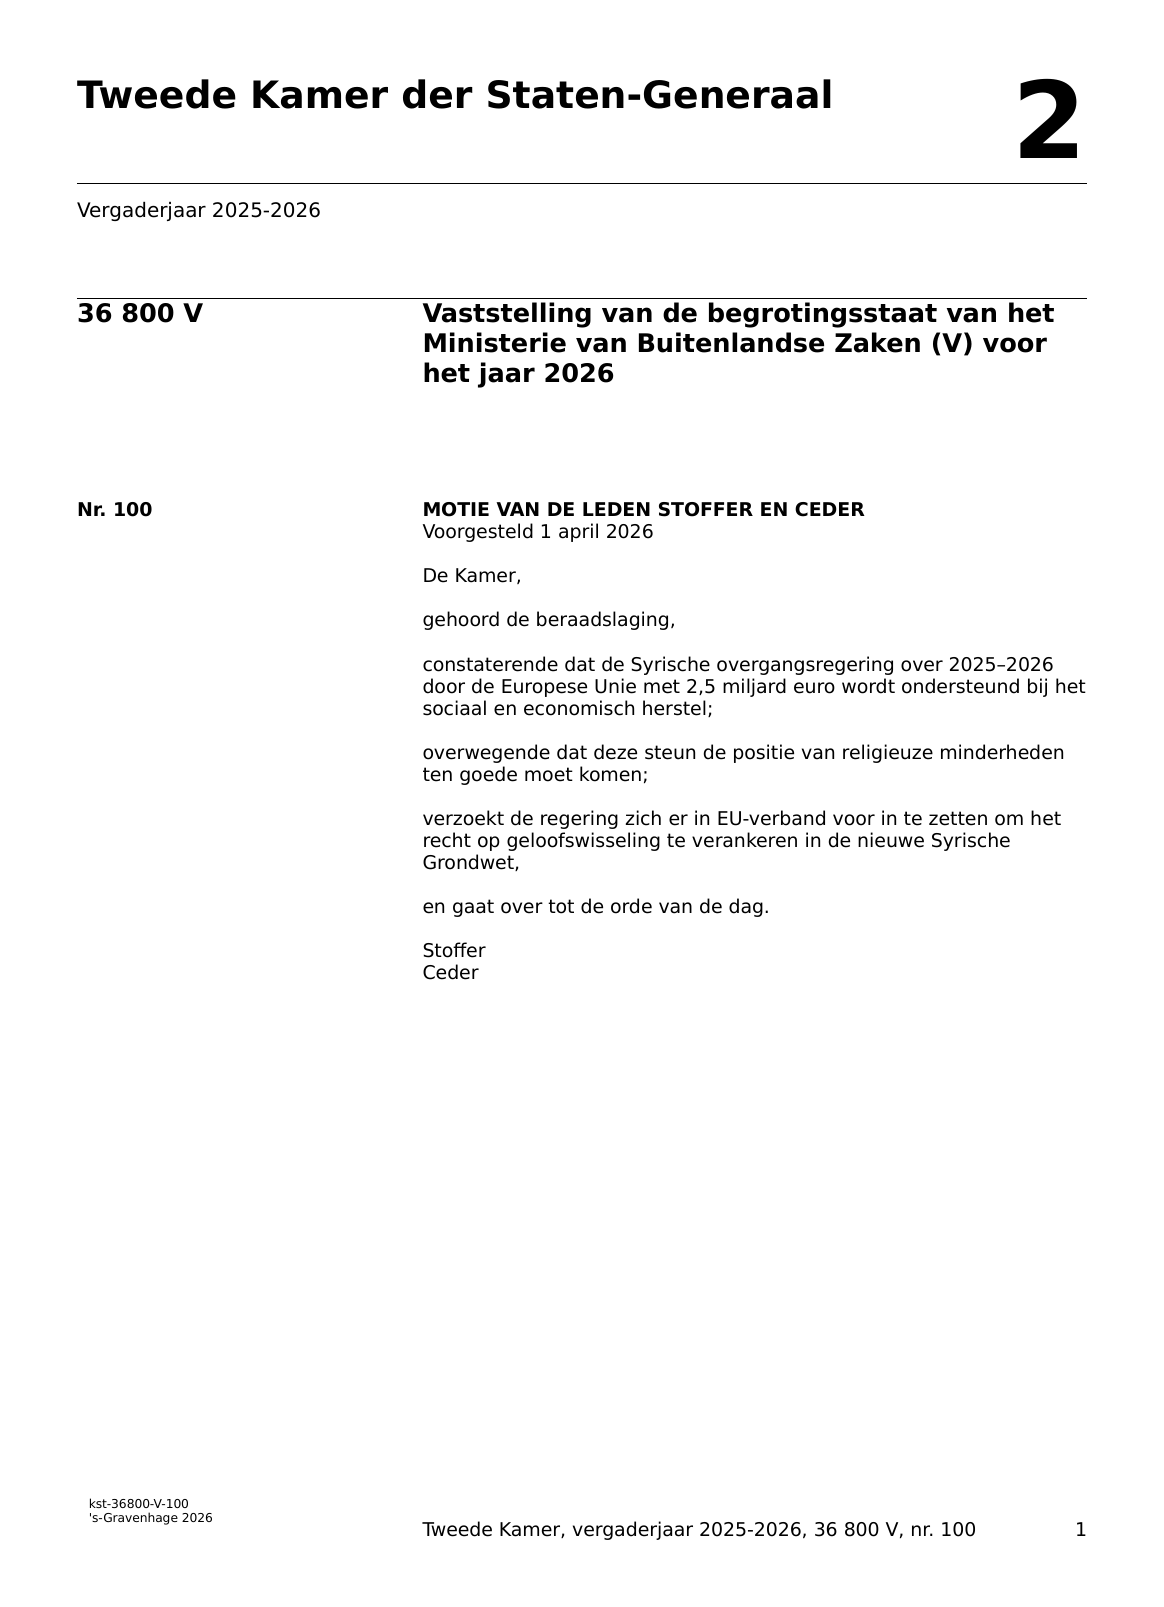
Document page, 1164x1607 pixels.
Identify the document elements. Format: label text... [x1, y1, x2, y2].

text Voorgesteld 1 april 2026 [422, 521, 1087, 543]
subtitle 36 800 V Vaststelling van de begrotingsstaat van het Ministerie van Buitenlandse Zaken (V) voor het jaar 2026 [77, 299, 1087, 388]
text Ceder [422, 962, 1087, 984]
text verzoekt de regering zich er in EU-verband voor in te zetten om het recht op geloofswisseling te verankeren in de nieuwe Syrische Grondwet, [422, 808, 1087, 874]
text overwegende dat deze steun de positie van religieuze minderheden ten goede moet komen; [422, 742, 1087, 786]
text en gaat over tot de orde van de dag. [422, 896, 1087, 918]
text constaterende dat de Syrische overgangsregering over 2025–2026 door de Europese Unie met 2,5 miljard euro wordt ondersteund bij het sociaal en economisch herstel; [422, 653, 1087, 719]
text gehoord de beraadslaging, [422, 609, 1087, 631]
text kst-36800-V-100 [88, 1497, 323, 1511]
text 's-Gravenhage 2026 [88, 1511, 323, 1525]
table_header 2 [886, 59, 1087, 183]
table_header Tweede Kamer der Staten-Generaal [77, 59, 886, 183]
text De Kamer, [422, 565, 1087, 587]
text Stoffer [422, 940, 1087, 962]
table_cell Vergaderjaar 2025-2026 [77, 184, 1087, 298]
subtitle Nr. 100 MOTIE VAN DE LEDEN STOFFER EN CEDER [77, 499, 1087, 521]
